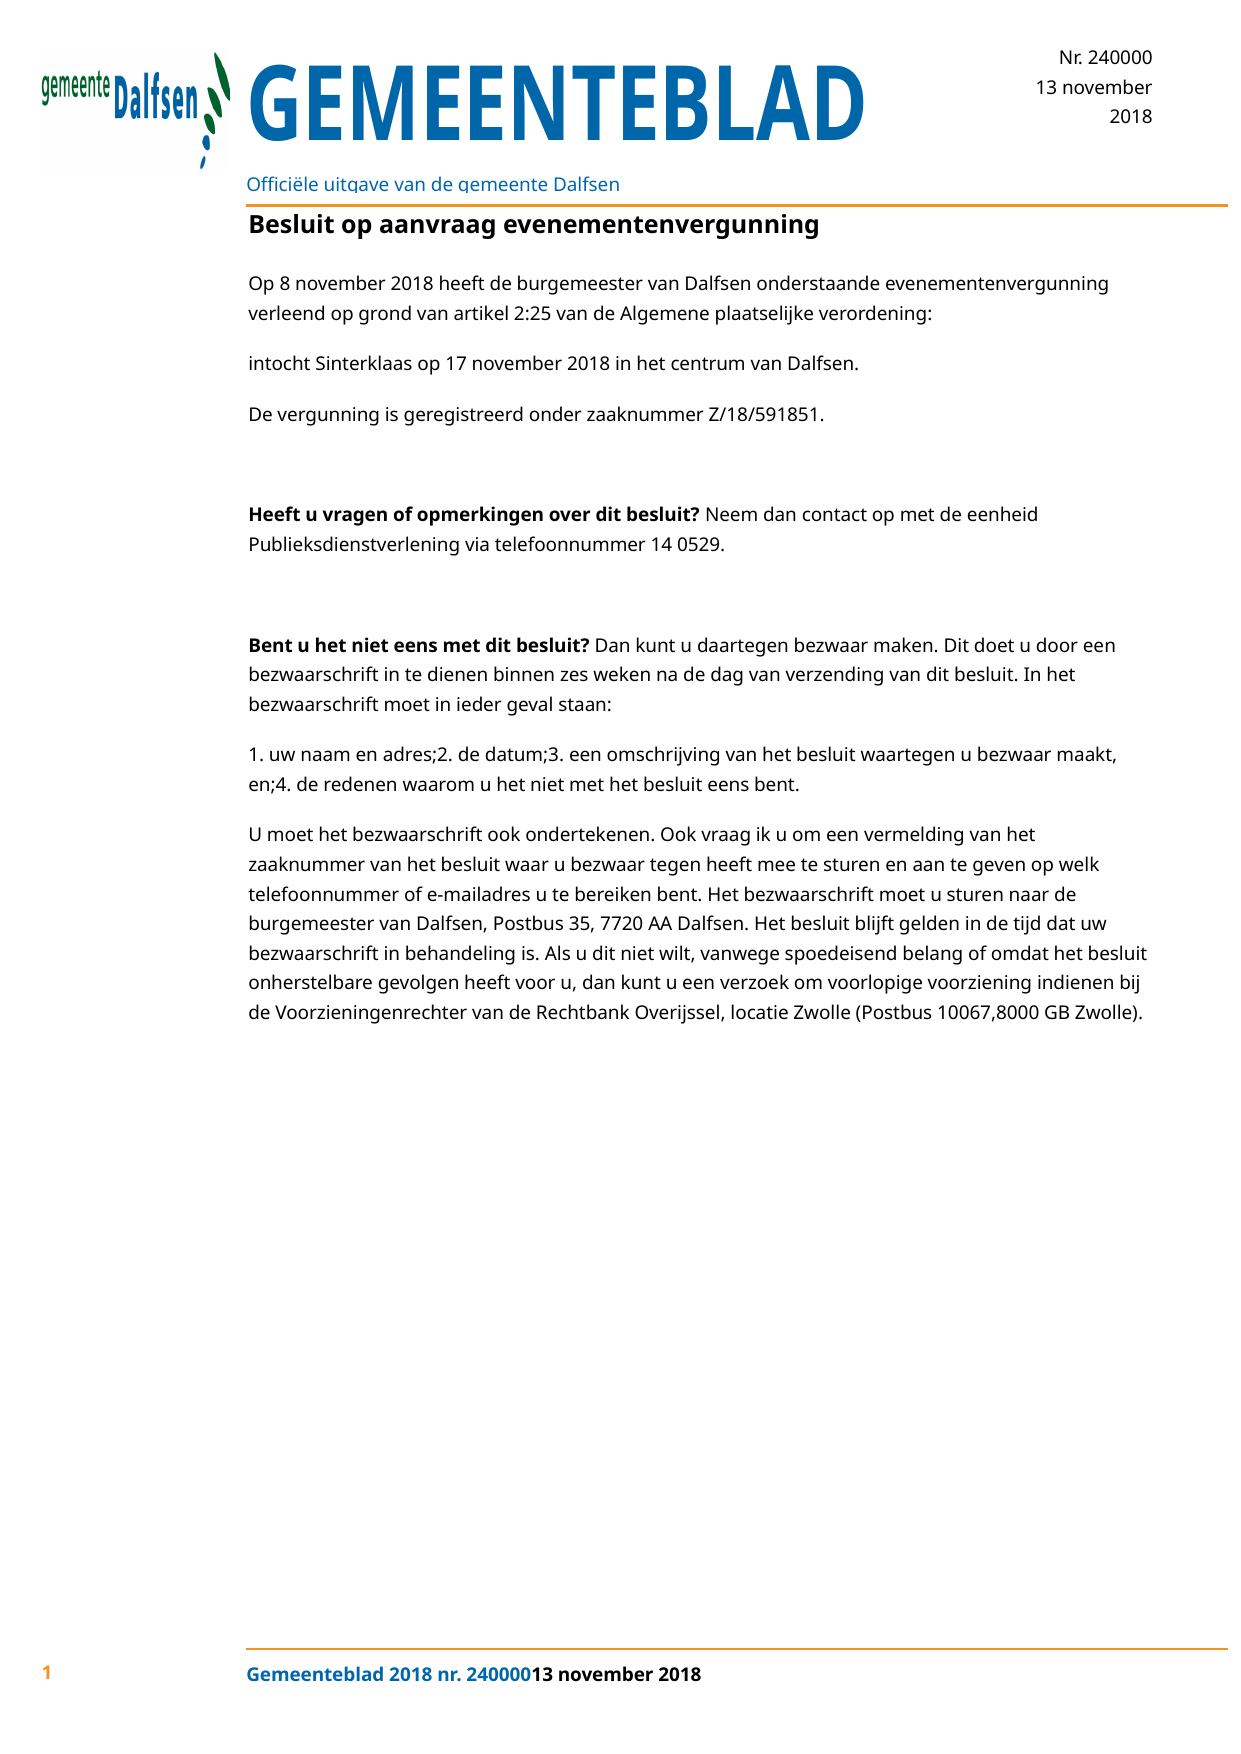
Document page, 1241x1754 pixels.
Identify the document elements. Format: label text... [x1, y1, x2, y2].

text 1. uw naam en adres;2. de datum;3. een omschrijving van het besluit waartegen u bezwaar maakt, en;4. de redenen waarom u het niet met het besluit eens bent. [248, 742, 1152, 797]
text intocht Sinterklaas op 17 november 2018 in het centrum van Dalfsen. [248, 350, 1152, 376]
text Bent u het niet eens met dit besluit? Dan kunt u daartegen bezwaar maken. Dit doet u door een bezwaarschrift in te dienen binnen zes weken na de dag van verzending van dit besluit. In het bezwaarschrift moet in ieder geval staan: [248, 632, 1152, 717]
text U moet het bezwaarschrift ook ondertekenen. Ook vraag ik u om een vermelding van het zaaknummer van het besluit waar u bezwaar tegen heeft mee te sturen en aan te geven op welk telefoonnummer of e-mailadres u te bereiken bent. Het bezwaarschrift moet u sturen naar de burgemeester van Dalfsen, Postbus 35, 7720 AA Dalfsen. Het besluit blijft gelden in de tijd dat uw bezwaarschrift in behandeling is. Als u dit niet wilt, vanwege spoedeisend belang of omdat het besluit onherstelbare gevolgen heeft voor u, dan kunt u een verzoek om voorlopige voorziening indienen bij de Voorzieningenrechter van de Rechtbank Overijssel, locatie Zwolle (Postbus 10067,8000 GB Zwolle). [248, 822, 1152, 1025]
text Op 8 november 2018 heeft de burgemeester van Dalfsen onderstaande evenementenvergunning verleend op grond van artikel 2:25 van de Algemene plaatselijke verordening: [248, 270, 1152, 326]
text De vergunning is geregistreerd onder zaaknummer Z/18/591851. [248, 401, 1152, 426]
text Besluit op aanvraag evenementenvergunning [248, 207, 1152, 241]
text Heeft u vragen of opmerkingen over dit besluit? Neem dan contact op met de eenheid Publieksdienstverlening via telefoonnummer 14 0529. [248, 502, 1152, 557]
picture [41, 47, 231, 172]
